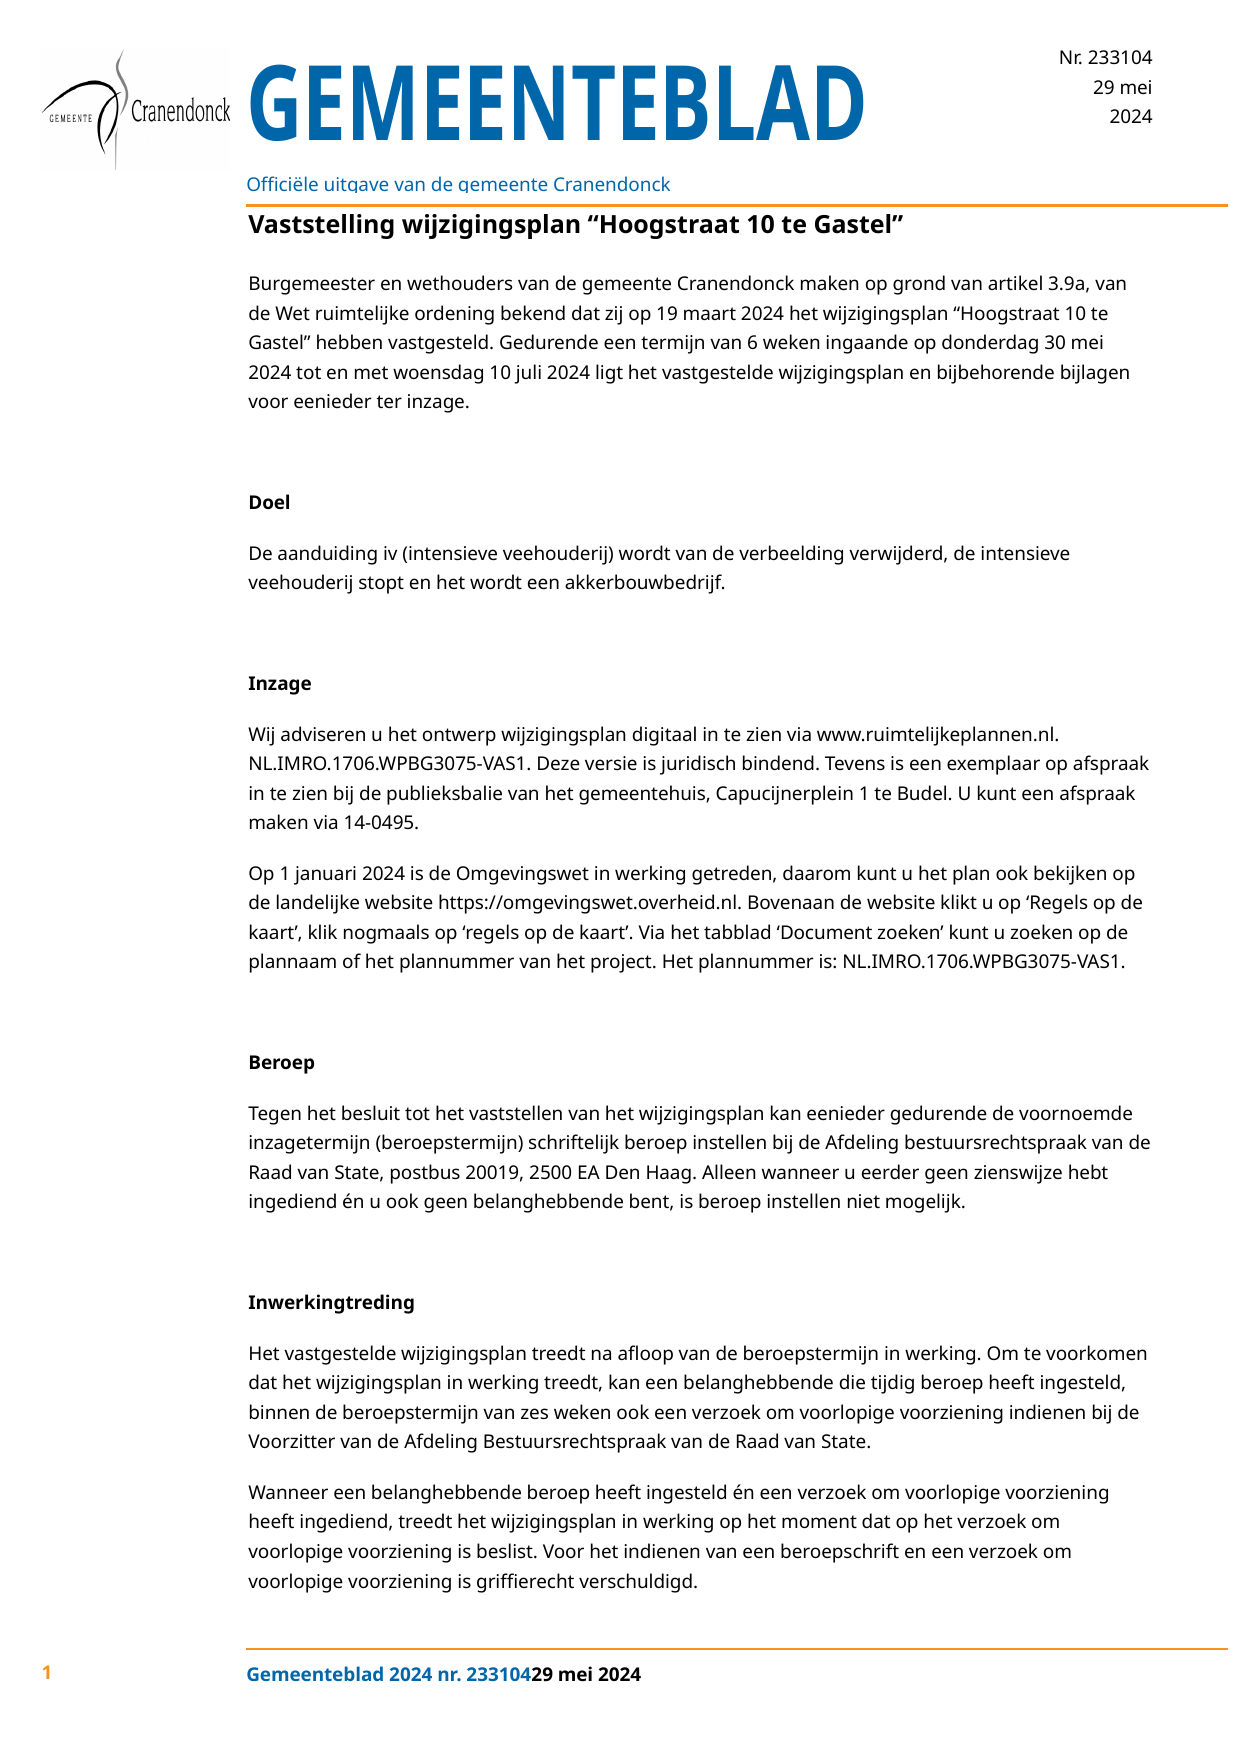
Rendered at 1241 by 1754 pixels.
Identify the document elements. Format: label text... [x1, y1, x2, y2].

text Inzage [248, 670, 1152, 696]
text Het vastgestelde wijzigingsplan treedt na afloop van de beroepstermijn in werking. Om te voorkomen dat het wijzigingsplan in werking treedt, kan een belanghebbende die tijdig beroep heeft ingesteld, binnen de beroepstermijn van zes weken ook een verzoek om voorlopige voorziening indienen bij de Voorzitter van de Afdeling Bestuursrechtspraak van de Raad van State. [248, 1340, 1152, 1454]
text Beroep [248, 1049, 1152, 1075]
picture [41, 47, 231, 172]
text Burgemeester en wethouders van de gemeente Cranendonck maken op grond van artikel 3.9a, van de Wet ruimtelijke ordening bekend dat zij op 19 maart 2024 het wijzigingsplan “Hoogstraat 10 te Gastel” hebben vastgesteld. Gedurende een termijn van 6 weken ingaande op donderdag 30 mei 2024 tot en met woensdag 10 juli 2024 ligt het vastgestelde wijzigingsplan en bijbehorende bijlagen voor eenieder ter inzage. [248, 270, 1152, 414]
text Wij adviseren u het ontwerp wijzigingsplan digitaal in te zien via www.ruimtelijkeplannen.nl. NL.IMRO.1706.WPBG3075-VAS1. Deze versie is juridisch bindend. Tevens is een exemplaar op afspraak in te zien bij de publieksbalie van het gemeentehuis, Capucijnerplein 1 te Budel. U kunt een afspraak maken via 14-0495. [248, 721, 1152, 835]
text Op 1 januari 2024 is de Omgevingswet in werking getreden, daarom kunt u het plan ook bekijken op de landelijke website https://omgevingswet.overheid.nl. Bovenaan de website klikt u op ‘Regels op de kaart’, klik nogmaals op ‘regels op de kaart’. Via het tabblad ‘Document zoeken’ kunt u zoeken op de plannaam of het plannummer van het project. Het plannummer is: NL.IMRO.1706.WPBG3075-VAS1. [248, 860, 1152, 974]
text Wanneer een belanghebbende beroep heeft ingesteld én een verzoek om voorlopige voorziening heeft ingediend, treedt het wijzigingsplan in werking op het moment dat op het verzoek om voorlopige voorziening is beslist. Voor het indienen van een beroepschrift en een verzoek om voorlopige voorziening is griffierecht verschuldigd. [248, 1479, 1152, 1593]
text Tegen het besluit tot het vaststellen van het wijzigingsplan kan eenieder gedurende de voornoemde inzagetermijn (beroepstermijn) schriftelijk beroep instellen bij de Afdeling bestuursrechtspraak van de Raad van State, postbus 20019, 2500 EA Den Haag. Alleen wanneer u eerder geen zienswijze hebt ingediend én u ook geen belanghebbende bent, is beroep instellen niet mogelijk. [248, 1100, 1152, 1214]
text Inwerkingtreding [248, 1289, 1152, 1315]
text Doel [248, 489, 1152, 515]
text Vaststelling wijzigingsplan “Hoogstraat 10 te Gastel” [248, 207, 1152, 241]
text De aanduiding iv (intensieve veehouderij) wordt van de verbeelding verwijderd, de intensieve veehouderij stopt en het wordt een akkerbouwbedrijf. [248, 540, 1152, 595]
